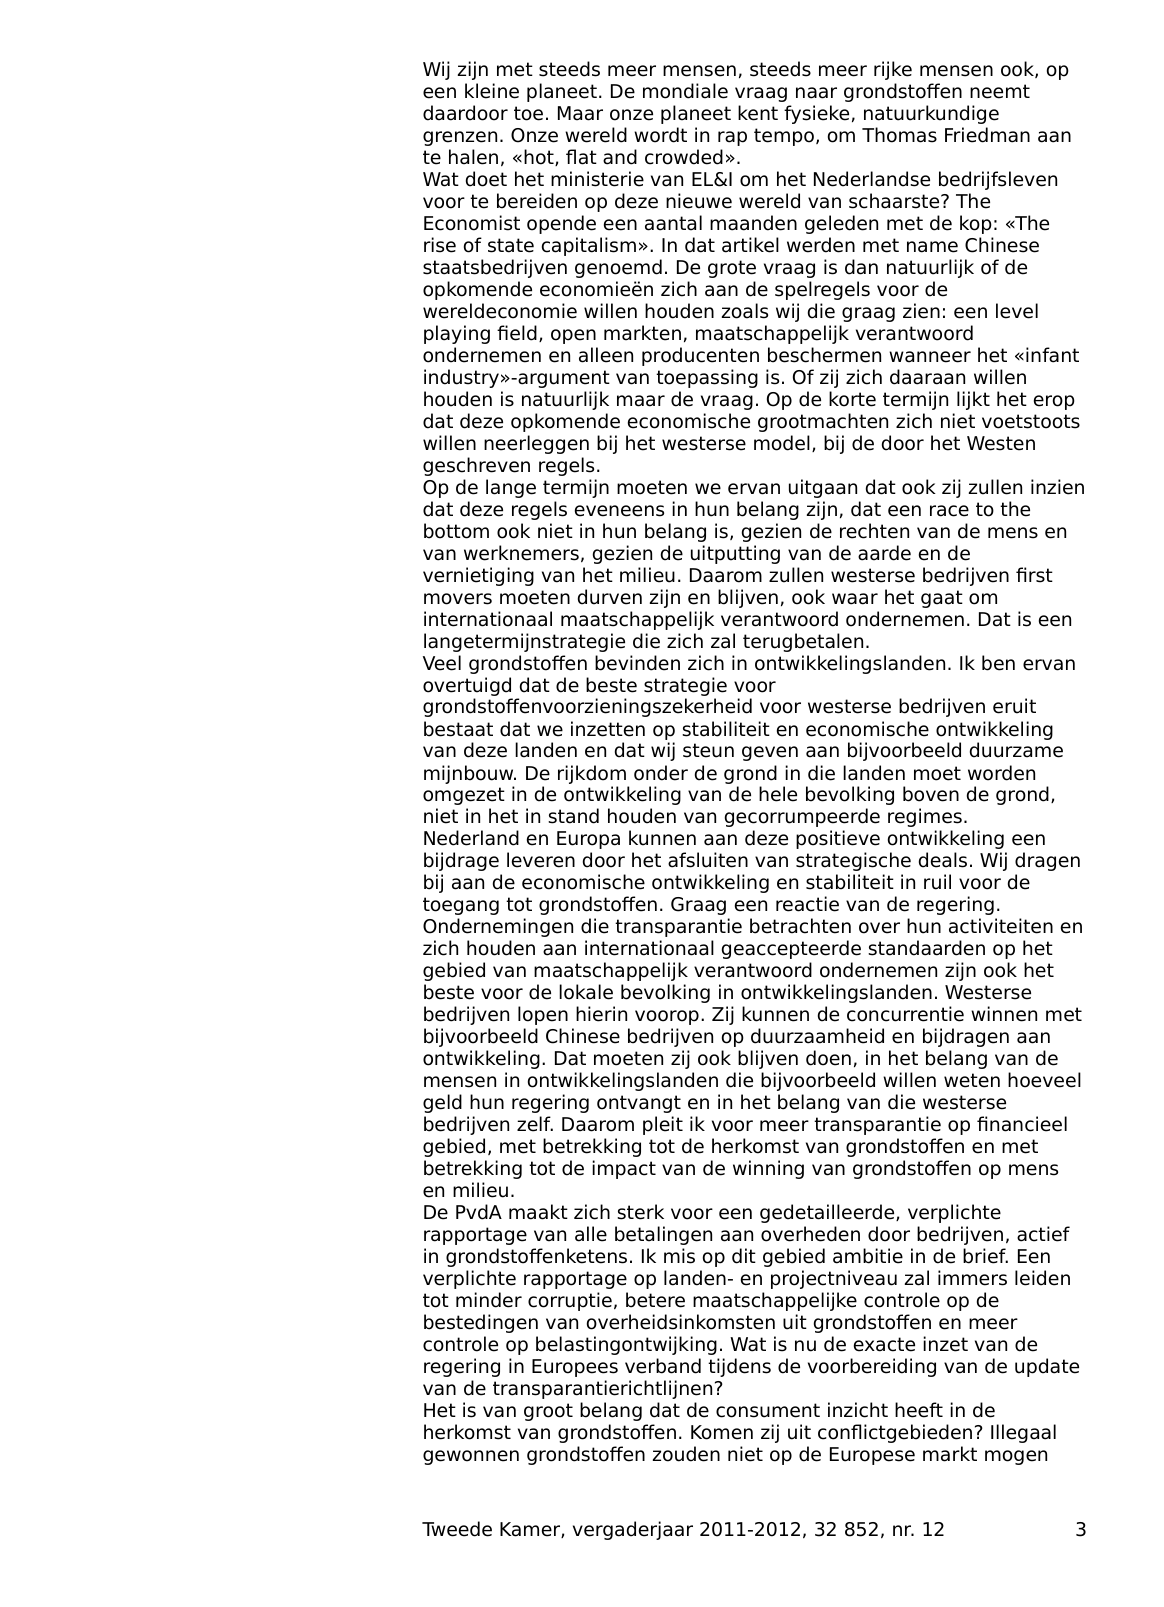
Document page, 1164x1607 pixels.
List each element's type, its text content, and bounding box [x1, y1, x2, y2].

text Wij zijn met steeds meer mensen, steeds meer rijke mensen ook, op een kleine planeet. De mondiale vraag naar grondstoffen neemt daardoor toe. Maar onze planeet kent fysieke, natuurkundige grenzen. Onze wereld wordt in rap tempo, om Thomas Friedman aan te halen, «hot, flat and crowded». [422, 59, 1087, 169]
text Het is van groot belang dat de consument inzicht heeft in de herkomst van grondstoffen. Komen zij uit conflictgebieden? Illegaal gewonnen grondstoffen zouden niet op de Europese markt mogen [422, 1400, 1087, 1466]
text Wat doet het ministerie van EL&I om het Nederlandse bedrijfsleven voor te bereiden op deze nieuwe wereld van schaarste? The Economist opende een aantal maanden geleden met de kop: «The rise of state capitalism». In dat artikel werden met name Chinese staatsbedrijven genoemd. De grote vraag is dan natuurlijk of de opkomende economieën zich aan de spelregels voor de wereldeconomie willen houden zoals wij die graag zien: een level playing field, open markten, maatschappelijk verantwoord ondernemen en alleen producenten beschermen wanneer het «infant industry»-argument van toepassing is. Of zij zich daaraan willen houden is natuurlijk maar de vraag. Op de korte termijn lijkt het erop dat deze opkomende economische grootmachten zich niet voetstoots willen neerleggen bij het westerse model, bij de door het Westen geschreven regels. [422, 169, 1087, 477]
text Veel grondstoffen bevinden zich in ontwikkelingslanden. Ik ben ervan overtuigd dat de beste strategie voor grondstoffenvoorzieningszekerheid voor westerse bedrijven eruit bestaat dat we inzetten op stabiliteit en economische ontwikkeling van deze landen en dat wij steun geven aan bijvoorbeeld duurzame mijnbouw. De rijkdom onder de grond in die landen moet worden omgezet in de ontwikkeling van de hele bevolking boven de grond, niet in het in stand houden van gecorrumpeerde regimes. [422, 652, 1087, 828]
text Nederland en Europa kunnen aan deze positieve ontwikkeling een bijdrage leveren door het afsluiten van strategische deals. Wij dragen bij aan de economische ontwikkeling en stabiliteit in ruil voor de toegang tot grondstoffen. Graag een reactie van de regering. [422, 828, 1087, 916]
text Ondernemingen die transparantie betrachten over hun activiteiten en zich houden aan internationaal geaccepteerde standaarden op het gebied van maatschappelijk verantwoord ondernemen zijn ook het beste voor de lokale bevolking in ontwikkelingslanden. Westerse bedrijven lopen hierin voorop. Zij kunnen de concurrentie winnen met bijvoorbeeld Chinese bedrijven op duurzaamheid en bijdragen aan ontwikkeling. Dat moeten zij ook blijven doen, in het belang van de mensen in ontwikkelingslanden die bijvoorbeeld willen weten hoeveel geld hun regering ontvangt en in het belang van die westerse bedrijven zelf. Daarom pleit ik voor meer transparantie op financieel gebied, met betrekking tot de herkomst van grondstoffen en met betrekking tot de impact van de winning van grondstoffen op mens en milieu. [422, 916, 1087, 1202]
text De PvdA maakt zich sterk voor een gedetailleerde, verplichte rapportage van alle betalingen aan overheden door bedrijven, actief in grondstoffenketens. Ik mis op dit gebied ambitie in de brief. Een verplichte rapportage op landen- en projectniveau zal immers leiden tot minder corruptie, betere maatschappelijke controle op de bestedingen van overheidsinkomsten uit grondstoffen en meer controle op belastingontwijking. Wat is nu de exacte inzet van de regering in Europees verband tijdens de voorbereiding van de update van de transparantierichtlijnen? [422, 1202, 1087, 1400]
text Op de lange termijn moeten we ervan uitgaan dat ook zij zullen inzien dat deze regels eveneens in hun belang zijn, dat een race to the bottom ook niet in hun belang is, gezien de rechten van de mens en van werknemers, gezien de uitputting van de aarde en de vernietiging van het milieu. Daarom zullen westerse bedrijven first movers moeten durven zijn en blijven, ook waar het gaat om internationaal maatschappelijk verantwoord ondernemen. Dat is een langetermijnstrategie die zich zal terugbetalen. [422, 477, 1087, 652]
